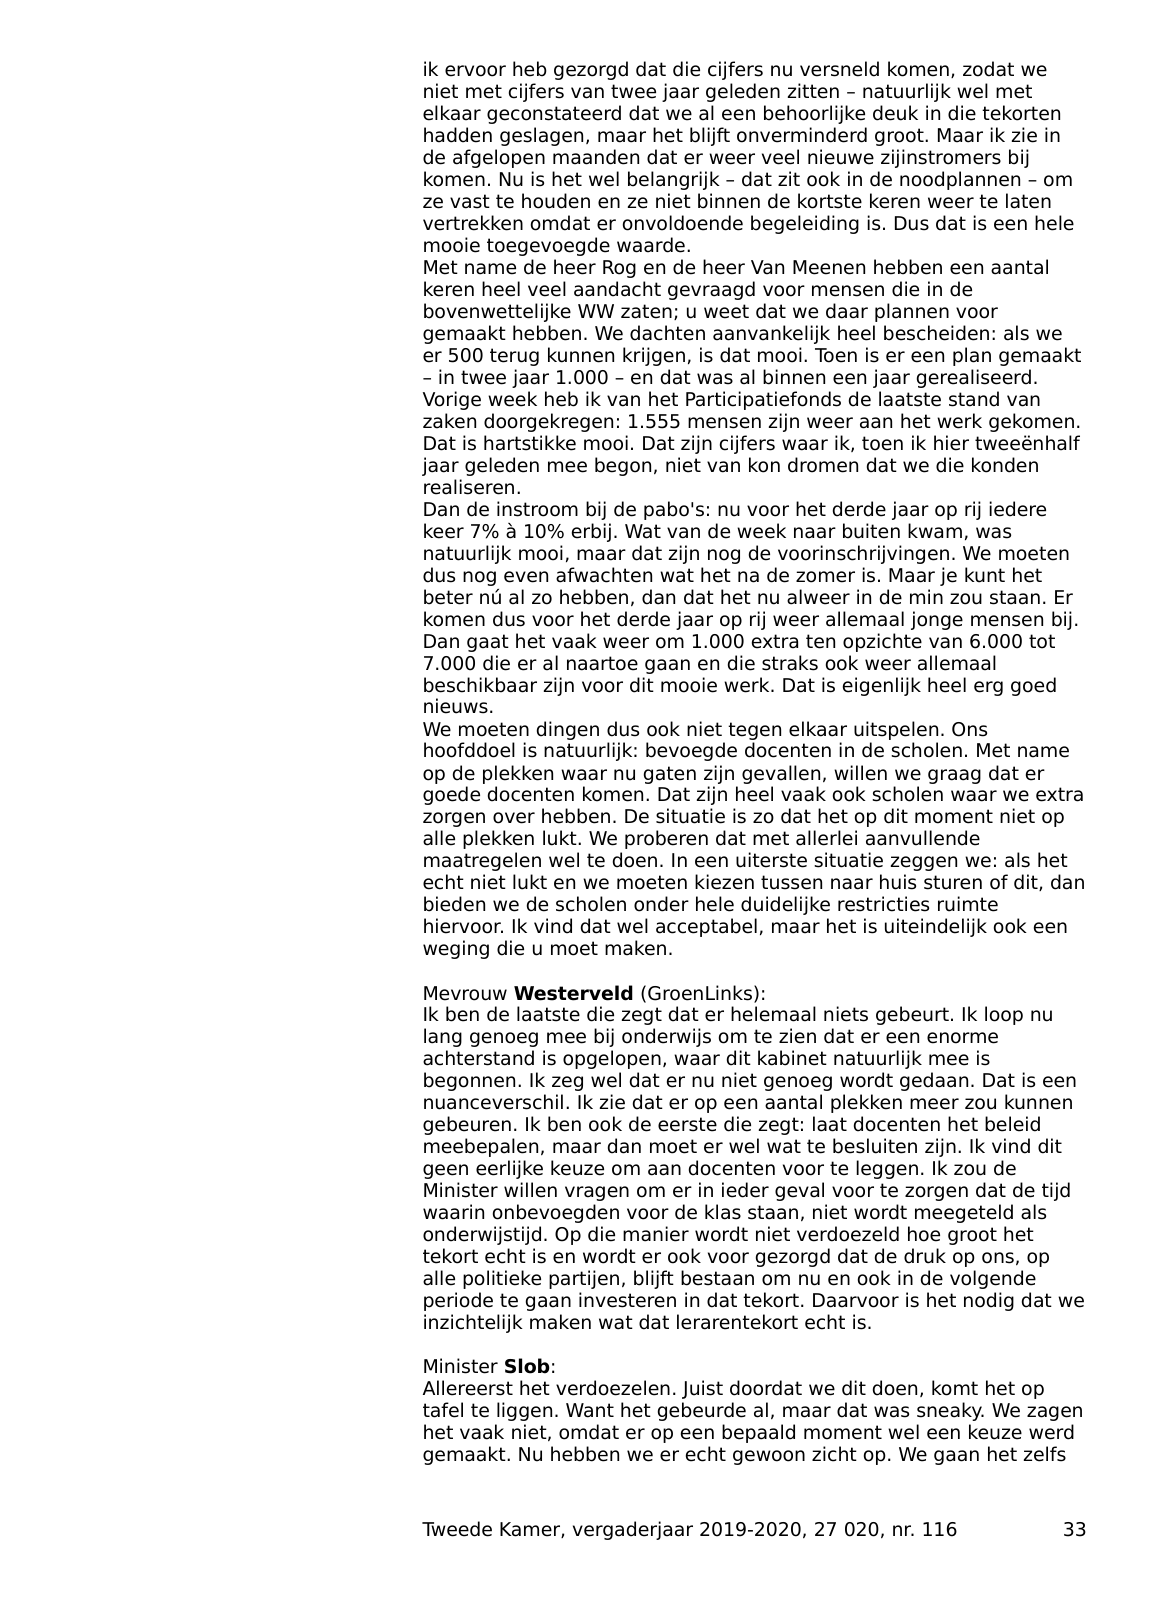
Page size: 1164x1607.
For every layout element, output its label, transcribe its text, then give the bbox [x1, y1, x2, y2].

text Allereerst het verdoezelen. Juist doordat we dit doen, komt het op tafel te liggen. Want het gebeurde al, maar dat was sneaky. We zagen het vaak niet, omdat er op een bepaald moment wel een keuze werd gemaakt. Nu hebben we er echt gewoon zicht op. We gaan het zelfs [422, 1378, 1087, 1466]
text Minister Slob: [422, 1356, 1087, 1378]
text Met name de heer Rog en de heer Van Meenen hebben een aantal keren heel veel aandacht gevraagd voor mensen die in de bovenwettelijke WW zaten; u weet dat we daar plannen voor gemaakt hebben. We dachten aanvankelijk heel bescheiden: als we er 500 terug kunnen krijgen, is dat mooi. Toen is er een plan gemaakt – in twee jaar 1.000 – en dat was al binnen een jaar gerealiseerd. Vorige week heb ik van het Participatiefonds de laatste stand van zaken doorgekregen: 1.555 mensen zijn weer aan het werk gekomen. Dat is hartstikke mooi. Dat zijn cijfers waar ik, toen ik hier tweeënhalf jaar geleden mee begon, niet van kon dromen dat we die konden realiseren. [422, 257, 1087, 499]
text Dan de instroom bij de pabo's: nu voor het derde jaar op rij iedere keer 7% à 10% erbij. Wat van de week naar buiten kwam, was natuurlijk mooi, maar dat zijn nog de voorinschrijvingen. We moeten dus nog even afwachten wat het na de zomer is. Maar je kunt het beter nú al zo hebben, dan dat het nu alweer in de min zou staan. Er komen dus voor het derde jaar op rij weer allemaal jonge mensen bij. Dan gaat het vaak weer om 1.000 extra ten opzichte van 6.000 tot 7.000 die er al naartoe gaan en die straks ook weer allemaal beschikbaar zijn voor dit mooie werk. Dat is eigenlijk heel erg goed nieuws. [422, 499, 1087, 718]
text We moeten dingen dus ook niet tegen elkaar uitspelen. Ons hoofddoel is natuurlijk: bevoegde docenten in de scholen. Met name op de plekken waar nu gaten zijn gevallen, willen we graag dat er goede docenten komen. Dat zijn heel vaak ook scholen waar we extra zorgen over hebben. De situatie is zo dat het op dit moment niet op alle plekken lukt. We proberen dat met allerlei aanvullende maatregelen wel te doen. In een uiterste situatie zeggen we: als het echt niet lukt en we moeten kiezen tussen naar huis sturen of dit, dan bieden we de scholen onder hele duidelijke restricties ruimte hiervoor. Ik vind dat wel acceptabel, maar het is uiteindelijk ook een weging die u moet maken. [422, 718, 1087, 960]
text Mevrouw Westerveld (GroenLinks): [422, 982, 1087, 1004]
text Ik ben de laatste die zegt dat er helemaal niets gebeurt. Ik loop nu lang genoeg mee bij onderwijs om te zien dat er een enorme achterstand is opgelopen, waar dit kabinet natuurlijk mee is begonnen. Ik zeg wel dat er nu niet genoeg wordt gedaan. Dat is een nuanceverschil. Ik zie dat er op een aantal plekken meer zou kunnen gebeuren. Ik ben ook de eerste die zegt: laat docenten het beleid meebepalen, maar dan moet er wel wat te besluiten zijn. Ik vind dit geen eerlijke keuze om aan docenten voor te leggen. Ik zou de Minister willen vragen om er in ieder geval voor te zorgen dat de tijd waarin onbevoegden voor de klas staan, niet wordt meegeteld als onderwijstijd. Op die manier wordt niet verdoezeld hoe groot het tekort echt is en wordt er ook voor gezorgd dat de druk op ons, op alle politieke partijen, blijft bestaan om nu en ook in de volgende periode te gaan investeren in dat tekort. Daarvoor is het nodig dat we inzichtelijk maken wat dat lerarentekort echt is. [422, 1004, 1087, 1334]
text ik ervoor heb gezorgd dat die cijfers nu versneld komen, zodat we niet met cijfers van twee jaar geleden zitten – natuurlijk wel met elkaar geconstateerd dat we al een behoorlijke deuk in die tekorten hadden geslagen, maar het blijft onverminderd groot. Maar ik zie in de afgelopen maanden dat er weer veel nieuwe zijinstromers bij komen. Nu is het wel belangrijk – dat zit ook in de noodplannen – om ze vast te houden en ze niet binnen de kortste keren weer te laten vertrekken omdat er onvoldoende begeleiding is. Dus dat is een hele mooie toegevoegde waarde. [422, 59, 1087, 257]
